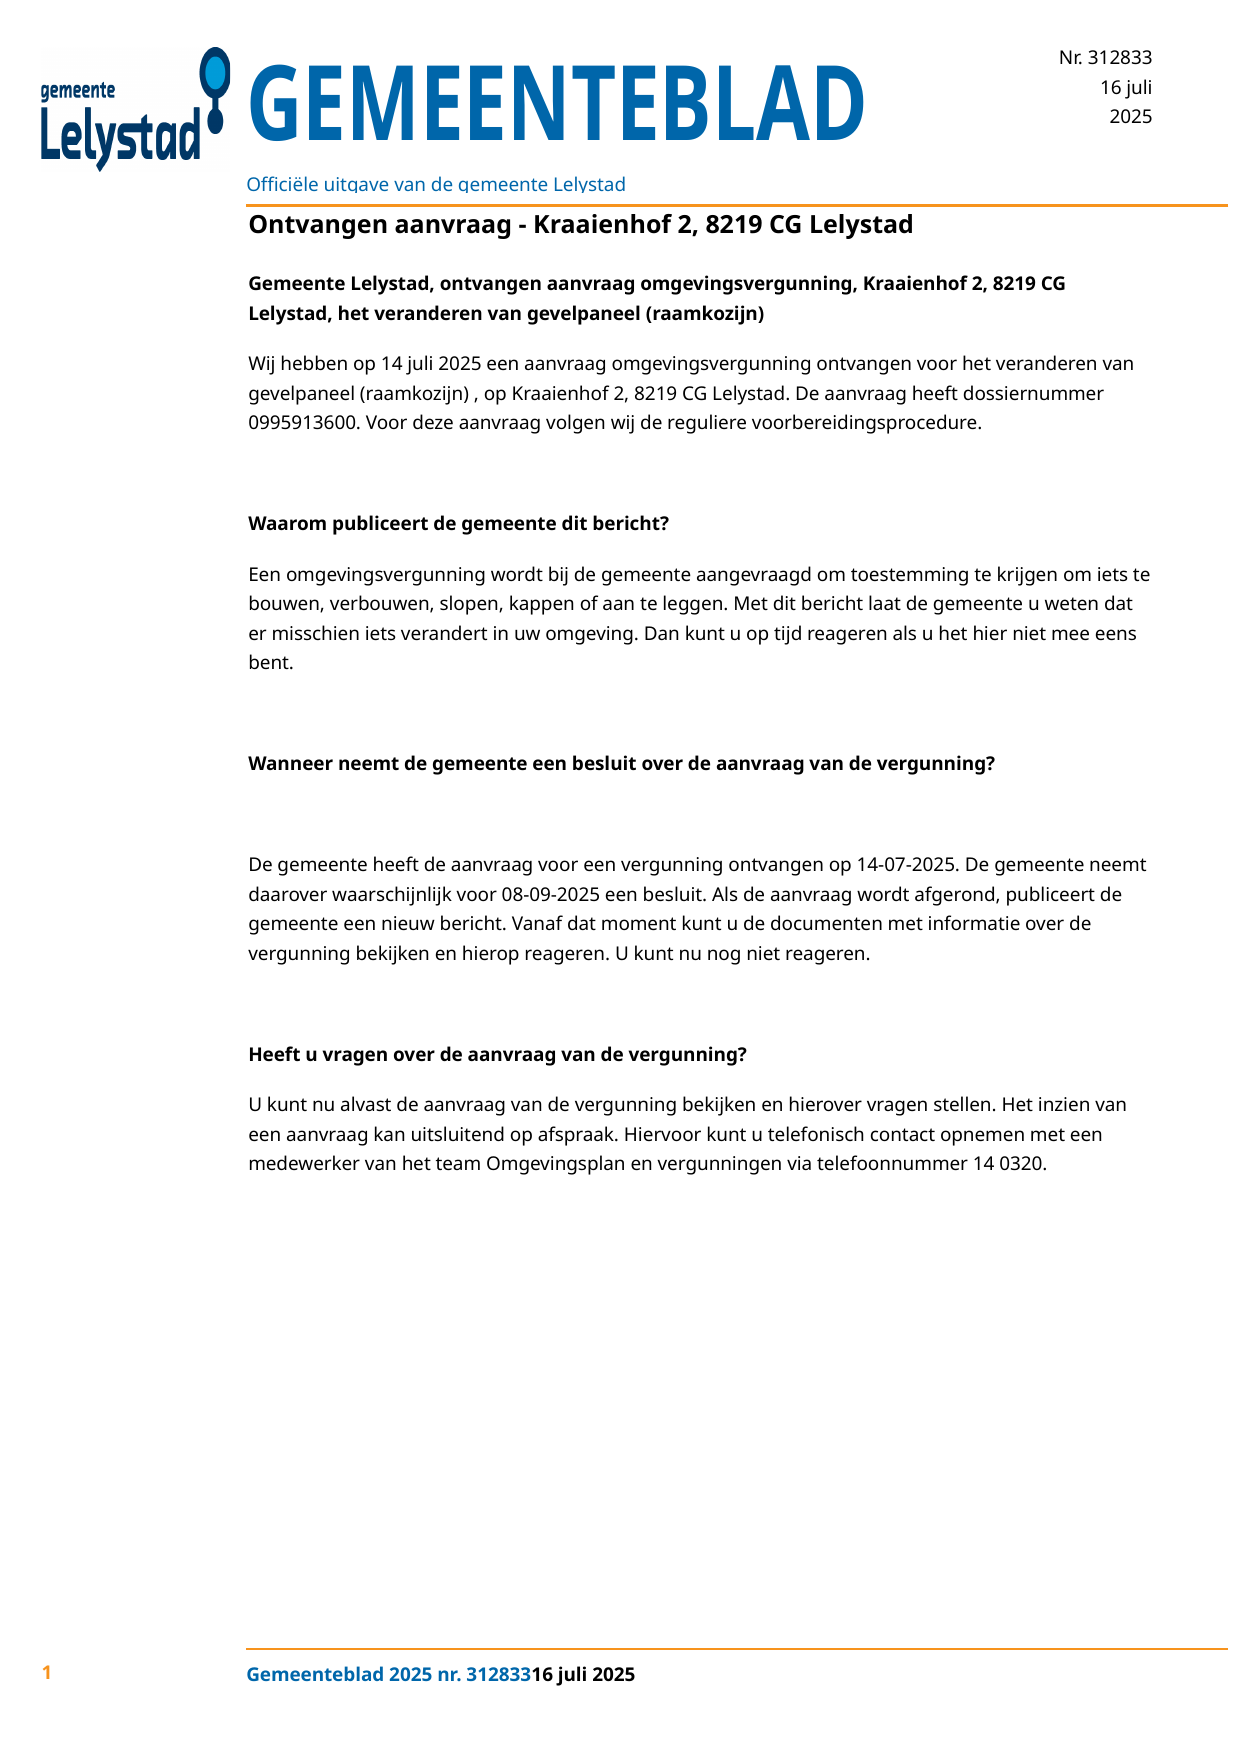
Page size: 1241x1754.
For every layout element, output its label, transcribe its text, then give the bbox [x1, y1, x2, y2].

text Ontvangen aanvraag - Kraaienhof 2, 8219 CG Lelystad [248, 207, 1152, 241]
text Waarom publiceert de gemeente dit bericht? [248, 510, 1152, 536]
text Heeft u vragen over de aanvraag van de vergunning? [248, 1041, 1152, 1066]
text Gemeente Lelystad, ontvangen aanvraag omgevingsvergunning, Kraaienhof 2, 8219 CG Lelystad, het veranderen van gevelpaneel (raamkozijn) [248, 270, 1152, 326]
text De gemeente heeft de aanvraag voor een vergunning ontvangen op 14-07-2025. De gemeente neemt daarover waarschijnlijk voor 08-09-2025 een besluit. Als de aanvraag wordt afgerond, publiceert de gemeente een nieuw bericht. Vanaf dat moment kunt u de documenten met informatie over de vergunning bekijken en hierop reageren. U kunt nu nog niet reageren. [248, 851, 1152, 966]
text Een omgevingsvergunning wordt bij de gemeente aangevraagd om toestemming te krijgen om iets te bouwen, verbouwen, slopen, kappen of aan te leggen. Met dit bericht laat de gemeente u weten dat er misschien iets verandert in uw omgeving. Dan kunt u op tijd reageren als u het hier niet mee eens bent. [248, 561, 1152, 675]
picture [41, 47, 231, 172]
text Wij hebben op 14 juli 2025 een aanvraag omgevingsvergunning ontvangen voor het veranderen van gevelpaneel (raamkozijn) , op Kraaienhof 2, 8219 CG Lelystad. De aanvraag heeft dossiernummer 0995913600. Voor deze aanvraag volgen wij de reguliere voorbereidingsprocedure. [248, 350, 1152, 435]
text U kunt nu alvast de aanvraag van de vergunning bekijken en hierover vragen stellen. Het inzien van een aanvraag kan uitsluitend op afspraak. Hiervoor kunt u telefonisch contact opnemen met een medewerker van het team Omgevingsplan en vergunningen via telefoonnummer 14 0320. [248, 1091, 1152, 1176]
text Wanneer neemt de gemeente een besluit over de aanvraag van de vergunning? [248, 750, 1152, 776]
